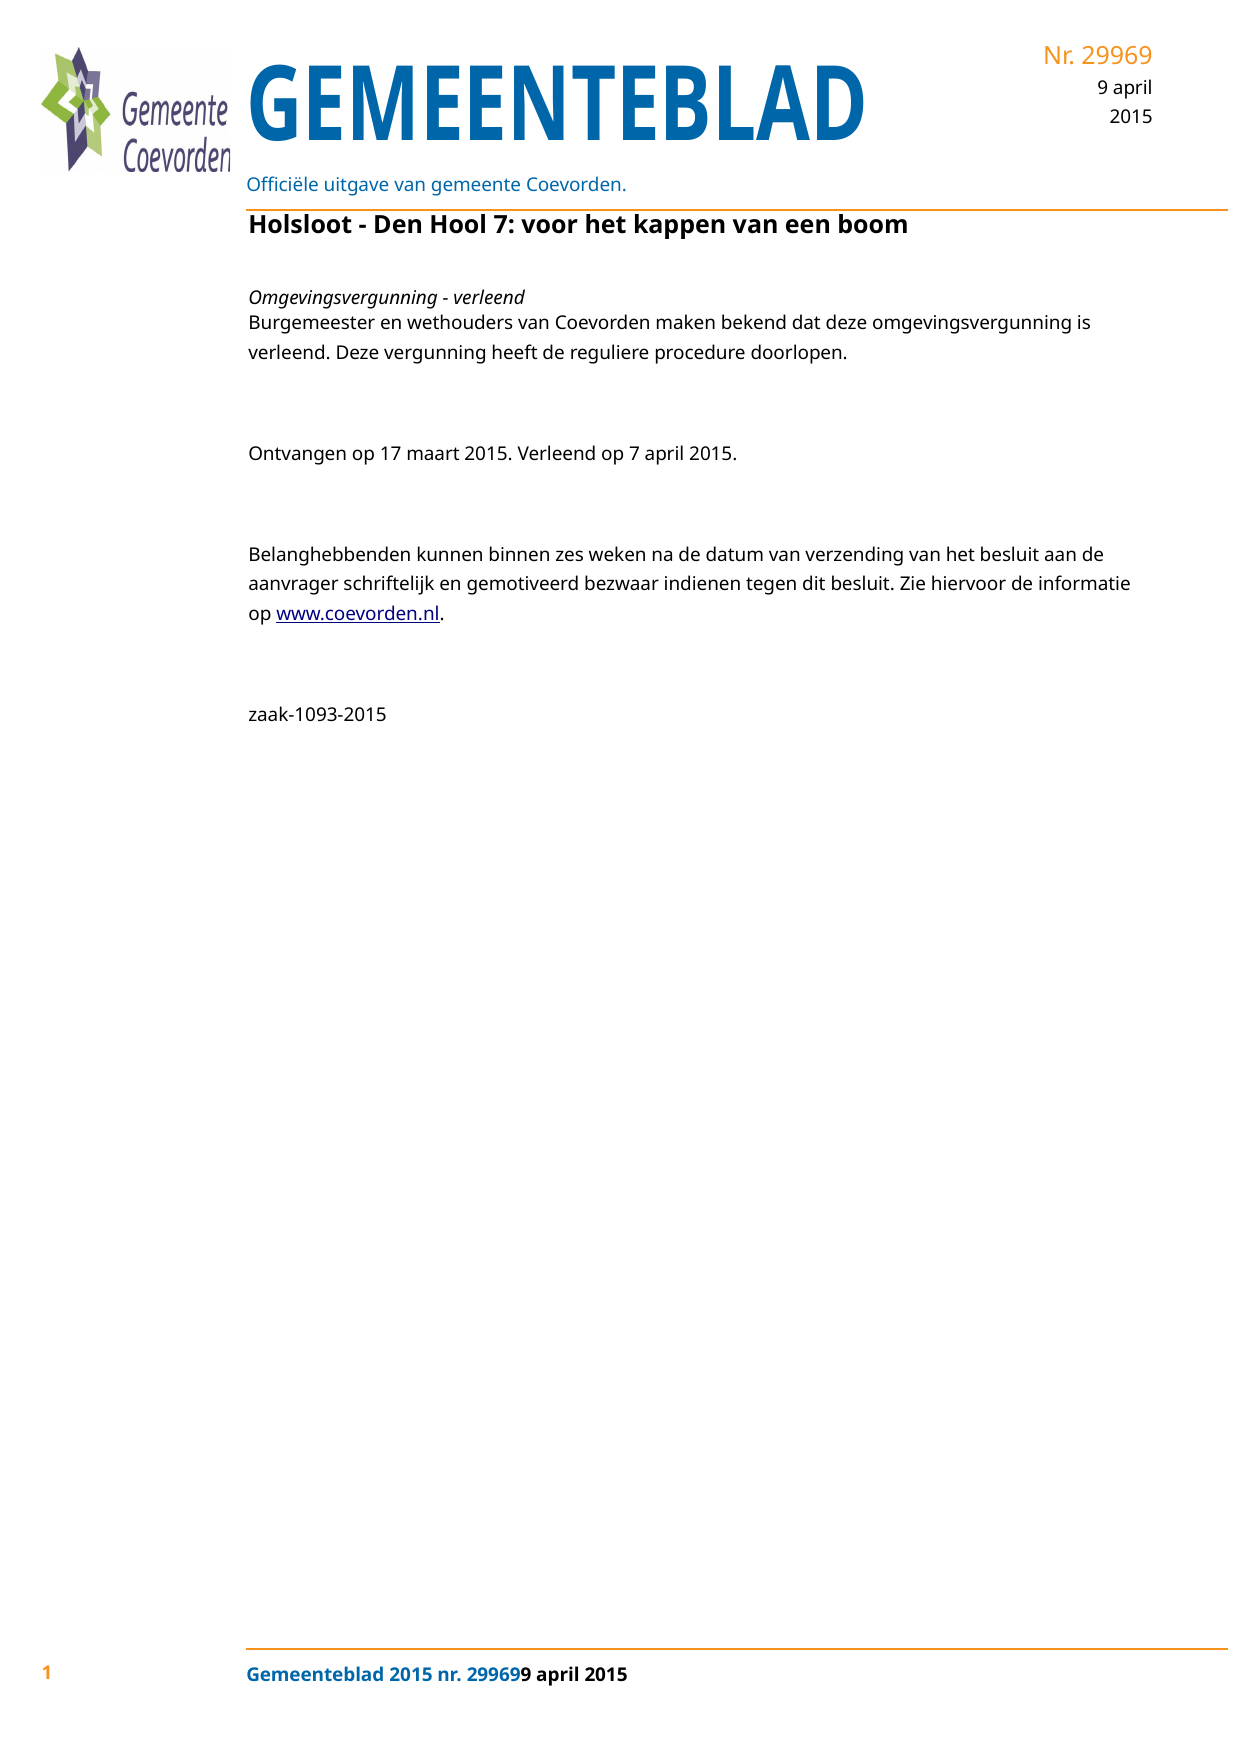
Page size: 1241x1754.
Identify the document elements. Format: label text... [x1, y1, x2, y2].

text Burgemeester en wethouders van Coevorden maken bekend dat deze omgevingsvergunning is verleend. Deze vergunning heeft de reguliere procedure doorlopen. [248, 309, 1152, 365]
text Holsloot - Den Hool 7: voor het kappen van een boom [248, 211, 1152, 241]
text Ontvangen op 17 maart 2015. Verleend op 7 april 2015. [248, 440, 1152, 466]
text Omgevingsvergunning - verleend [248, 284, 1152, 309]
text zaak-1093-2015 [248, 701, 1152, 727]
picture [41, 47, 231, 172]
text Belanghebbenden kunnen binnen zes weken na de datum van verzending van het besluit aan de aanvrager schriftelijk en gemotiveerd bezwaar indienen tegen dit besluit. Zie hiervoor de informatie op www.coevorden.nl. [248, 541, 1152, 626]
